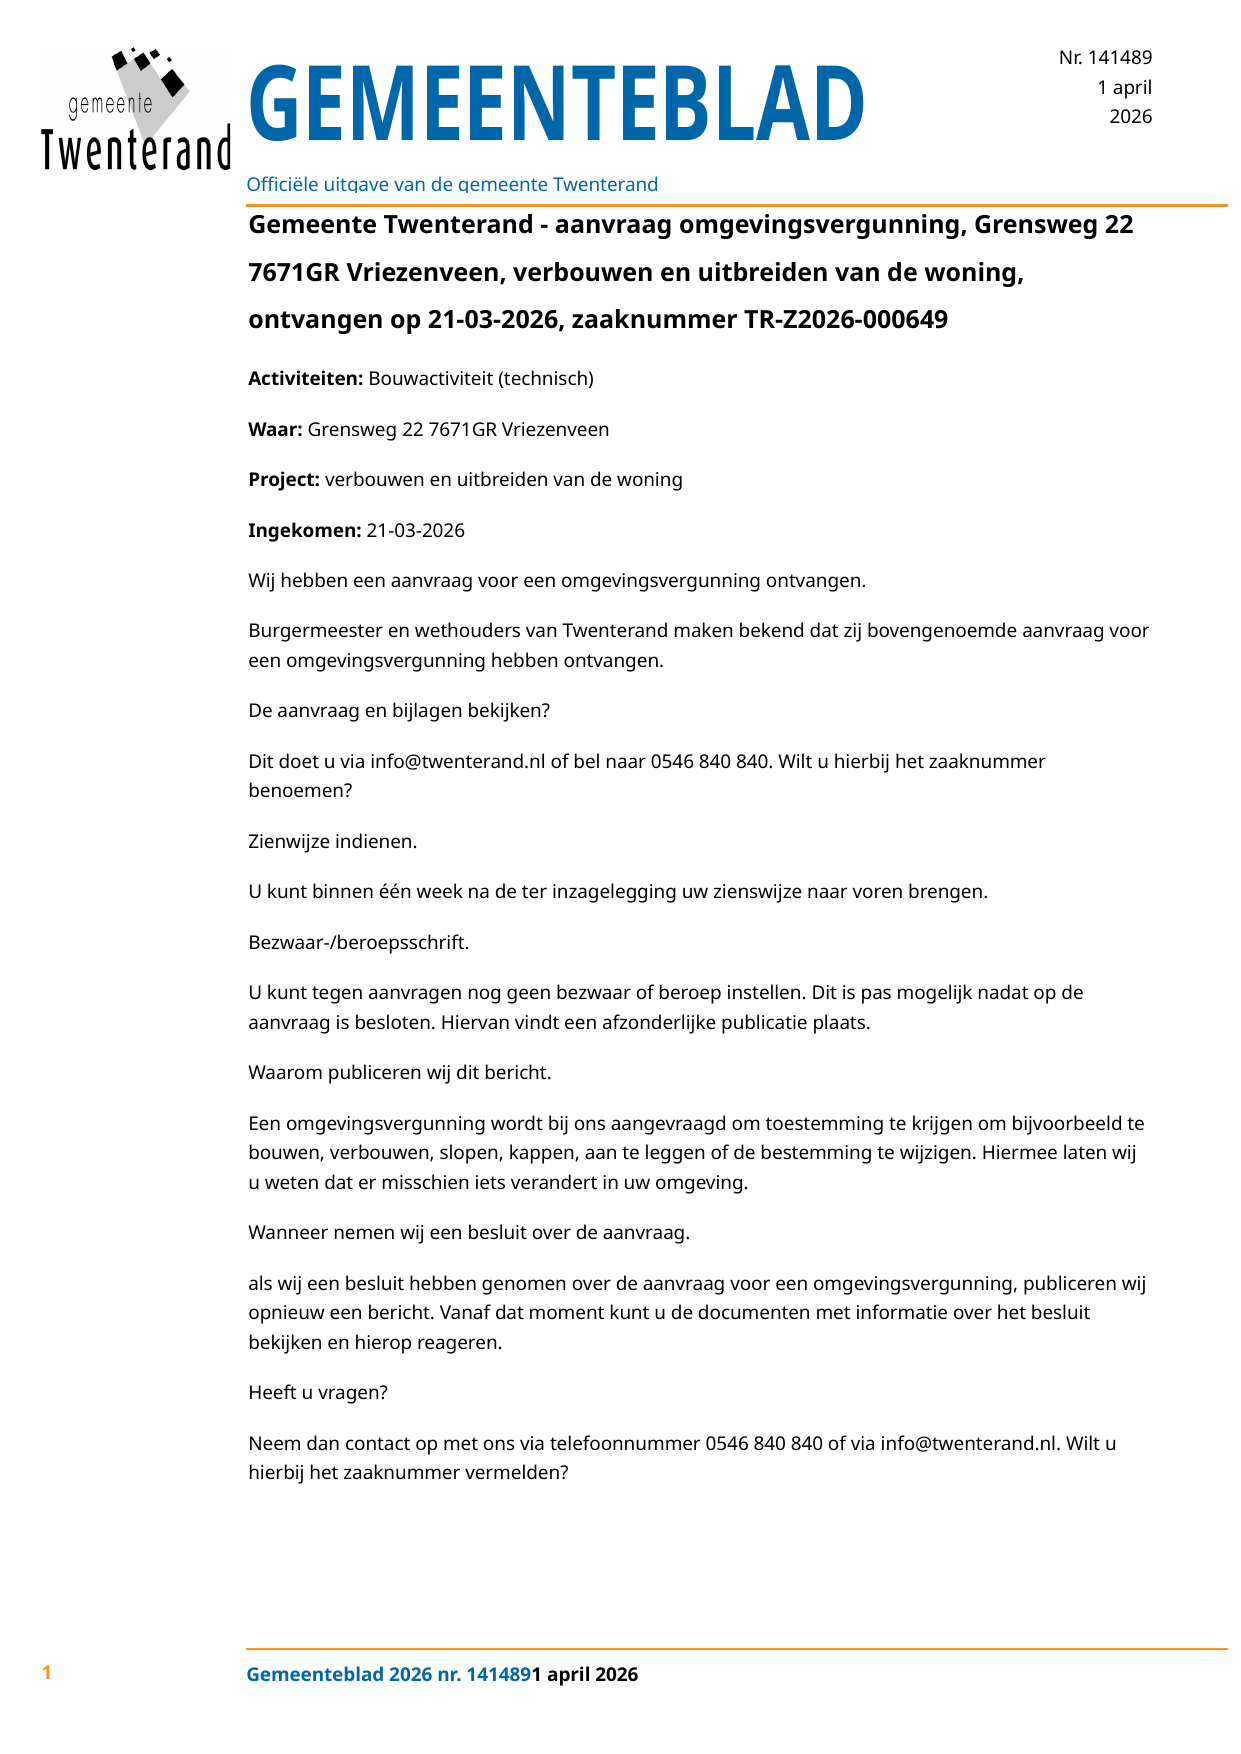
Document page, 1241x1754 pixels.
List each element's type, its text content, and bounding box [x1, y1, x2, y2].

text Zienwijze indienen. [248, 828, 1152, 854]
text U kunt binnen één week na de ter inzagelegging uw zienswijze naar voren brengen. [248, 878, 1152, 904]
text Activiteiten: Bouwactiviteit (technisch) [248, 366, 1152, 391]
text Neem dan contact op met ons via telefoonnummer 0546 840 840 of via info@twenterand.nl. Wilt u hierbij het zaaknummer vermelden? [248, 1430, 1152, 1485]
text Project: verbouwen en uitbreiden van de woning [248, 466, 1152, 492]
text De aanvraag en bijlagen bekijken? [248, 698, 1152, 723]
text Ingekomen: 21-03-2026 [248, 517, 1152, 542]
text Gemeente Twenterand - aanvraag omgevingsvergunning, Grensweg 22 7671GR Vriezenveen, verbouwen en uitbreiden van de woning, ontvangen op 21-03-2026, zaaknummer TR-Z2026-000649 [248, 207, 1152, 336]
picture [41, 47, 231, 172]
text Wij hebben een aanvraag voor een omgevingsvergunning ontvangen. [248, 567, 1152, 593]
text Wanneer nemen wij een besluit over de aanvraag. [248, 1219, 1152, 1245]
text U kunt tegen aanvragen nog geen bezwaar of beroep instellen. Dit is pas mogelijk nadat op de aanvraag is besloten. Hiervan vindt een afzonderlijke publicatie plaats. [248, 979, 1152, 1034]
text Heeft u vragen? [248, 1379, 1152, 1405]
text Bezwaar-/beroepsschrift. [248, 929, 1152, 954]
text Waarom publiceren wij dit bericht. [248, 1059, 1152, 1085]
text Een omgevingsvergunning wordt bij ons aangevraagd om toestemming te krijgen om bijvoorbeeld te bouwen, verbouwen, slopen, kappen, aan te leggen of de bestemming te wijzigen. Hiermee laten wij u weten dat er misschien iets verandert in uw omgeving. [248, 1110, 1152, 1194]
text Burgermeester en wethouders van Twenterand maken bekend dat zij bovengenoemde aanvraag voor een omgevingsvergunning hebben ontvangen. [248, 618, 1152, 673]
text als wij een besluit hebben genomen over de aanvraag voor een omgevingsvergunning, publiceren wij opnieuw een bericht. Vanaf dat moment kunt u de documenten met informatie over het besluit bekijken en hierop reageren. [248, 1270, 1152, 1354]
text Dit doet u via info@twenterand.nl of bel naar 0546 840 840. Wilt u hierbij het zaaknummer benoemen? [248, 748, 1152, 803]
text Waar: Grensweg 22 7671GR Vriezenveen [248, 416, 1152, 442]
